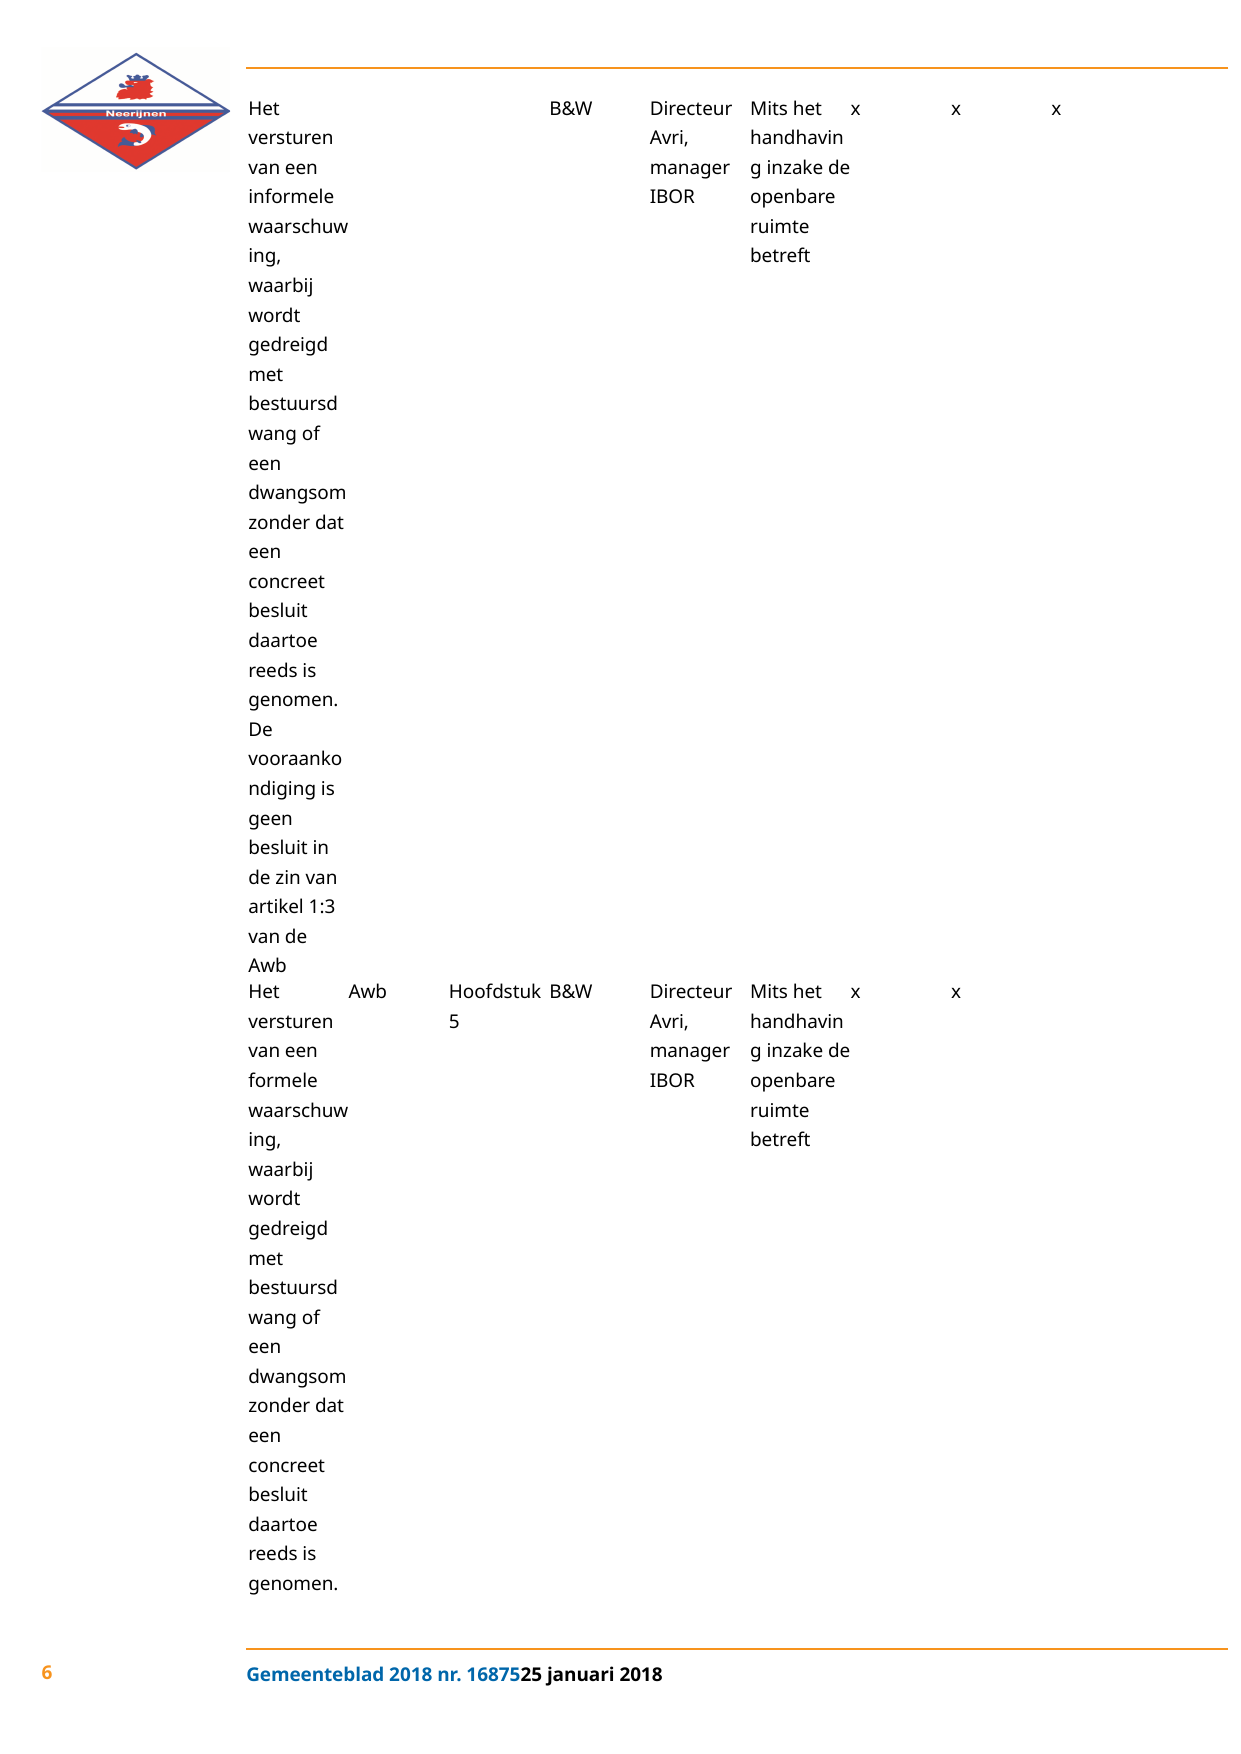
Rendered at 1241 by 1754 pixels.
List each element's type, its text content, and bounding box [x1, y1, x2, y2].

table_cell x [850, 979, 951, 1596]
picture [41, 47, 231, 172]
table_cell Het versturen van een formele waarschuwing, waarbij wordt gedreigd met bestuursdwang of een dwangsom zonder dat een concreet besluit daartoe reeds is genomen. [248, 979, 348, 1596]
table_cell Directeur Avri, manager IBOR [650, 95, 750, 978]
table_cell x [951, 95, 1051, 978]
table_cell x [951, 979, 1051, 1596]
table_cell x [850, 95, 951, 978]
table_cell [1051, 979, 1152, 1596]
table_cell Het versturen van een informele waarschuwing, waarbij wordt gedreigd met bestuursdwang of een dwangsom zonder dat een concreet besluit daartoe reeds is genomen. De vooraankondiging is geen besluit in de zin van artikel 1:3 van de Awb [248, 95, 348, 978]
table_cell [348, 95, 449, 978]
table_cell [449, 95, 549, 978]
table_cell Mits het handhaving inzake de openbare ruimte betreft [750, 979, 850, 1596]
table_cell B&W [549, 979, 649, 1596]
table_cell B&W [549, 95, 649, 978]
table_cell x [1051, 95, 1152, 978]
table_cell Directeur Avri, manager IBOR [650, 979, 750, 1596]
table_cell Hoofdstuk 5 [449, 979, 549, 1596]
table_cell Awb [348, 979, 449, 1596]
table_cell Mits het handhaving inzake de openbare ruimte betreft [750, 95, 850, 978]
